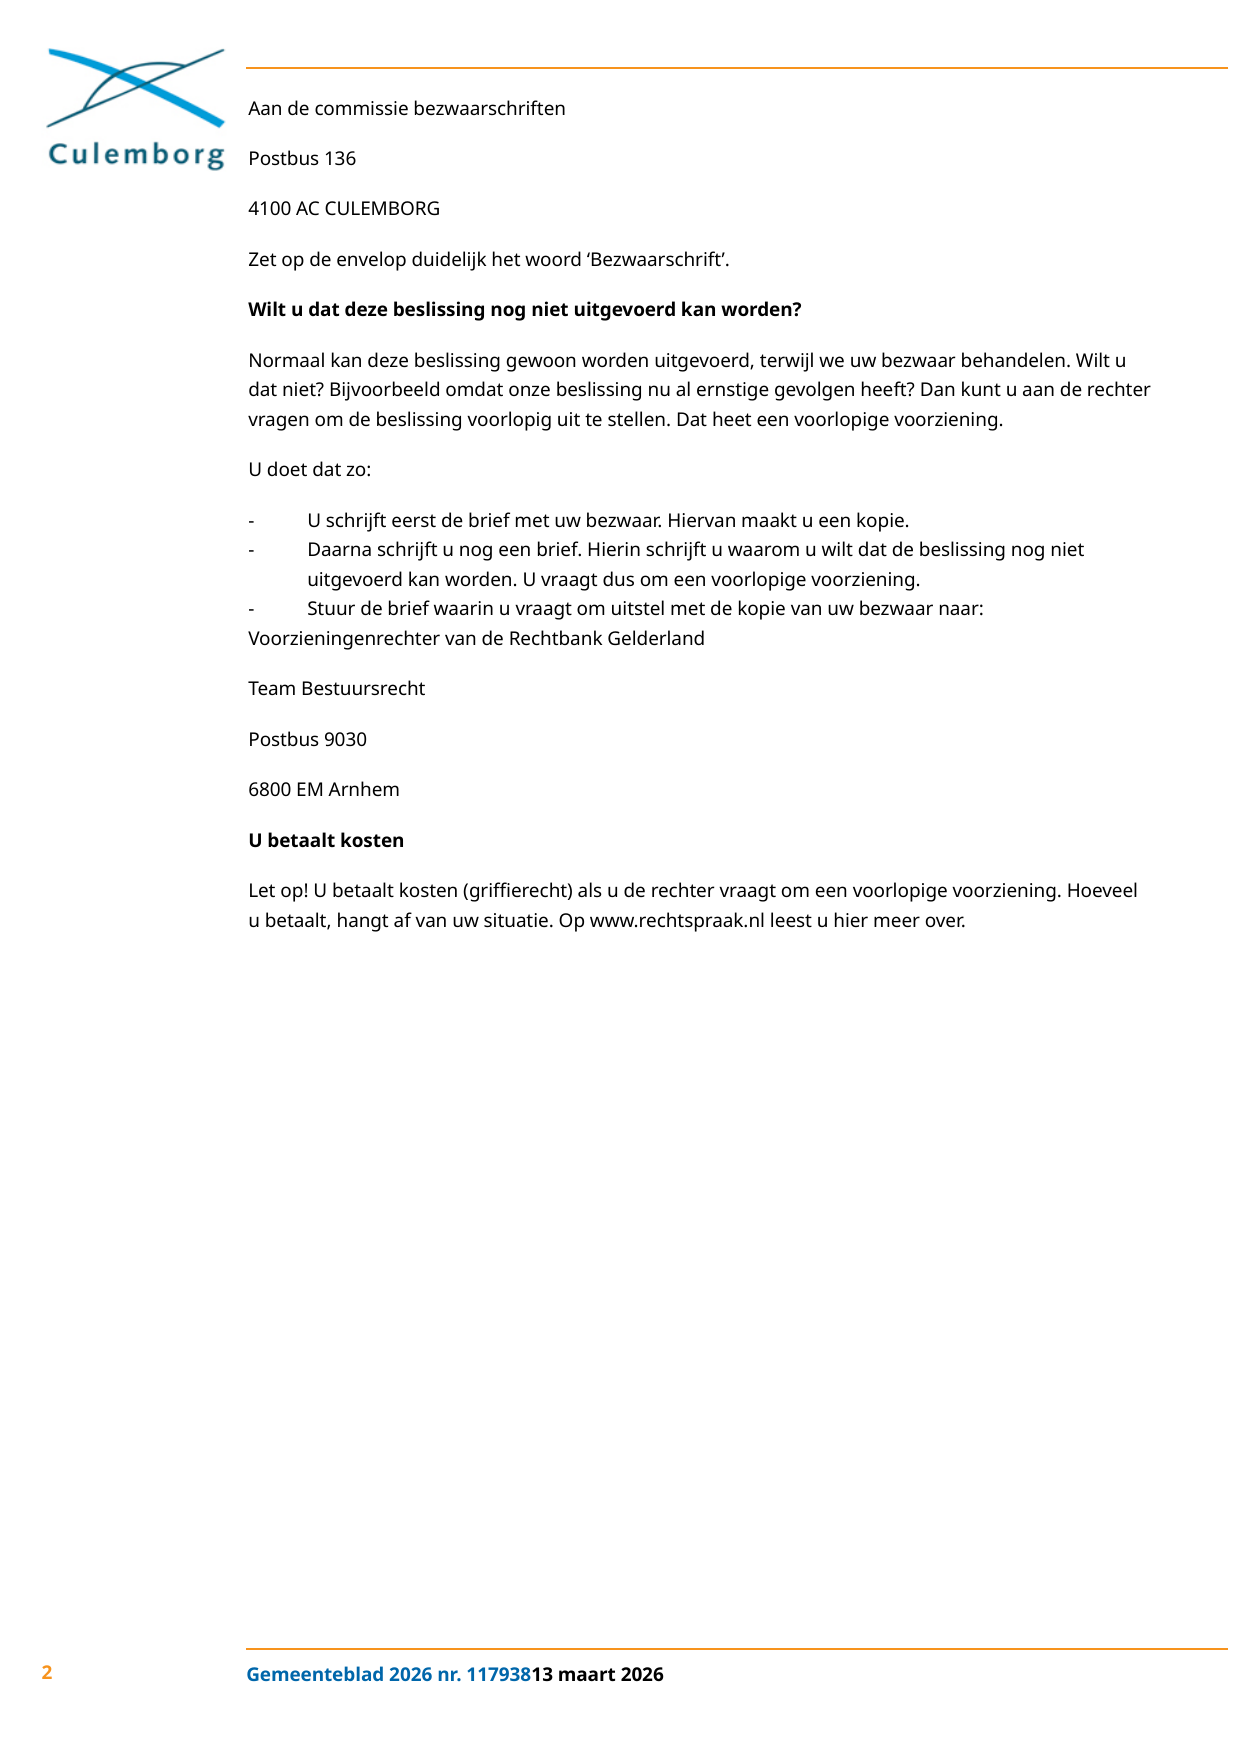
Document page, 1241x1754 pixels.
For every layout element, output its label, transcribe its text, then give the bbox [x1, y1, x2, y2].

text Team Bestuursrecht [248, 676, 1152, 701]
text Let op! U betaalt kosten (griffierecht) als u de rechter vraagt om een voorlopige voorziening. Hoeveel u betaalt, hangt af van uw situatie. Op www.rechtspraak.nl leest u hier meer over. [248, 877, 1152, 933]
text 4100 AC CULEMBORG [248, 196, 1152, 221]
picture [41, 47, 231, 172]
text Aan de commissie bezwaarschriften [248, 95, 1152, 121]
text Zet op de envelop duidelijk het woord ‘Bezwaarschrift’. [248, 246, 1152, 272]
list Stuur de brief waarin u vraagt om uitstel met de kopie van uw bezwaar naar: [248, 596, 1152, 621]
text Postbus 9030 [248, 726, 1152, 752]
text Postbus 136 [248, 145, 1152, 171]
text Normaal kan deze beslissing gewoon worden uitgevoerd, terwijl we uw bezwaar behandelen. Wilt u dat niet? Bijvoorbeeld omdat onze beslissing nu al ernstige gevolgen heeft? Dan kunt u aan de rechter vragen om de beslissing voorlopig uit te stellen. Dat heet een voorlopige voorziening. [248, 347, 1152, 432]
text Voorzieningenrechter van de Rechtbank Gelderland [248, 625, 1152, 651]
text 6800 EM Arnhem [248, 776, 1152, 802]
text U doet dat zo: [248, 456, 1152, 482]
list U schrijft eerst de brief met uw bezwaar. Hiervan maakt u een kopie. [248, 507, 1152, 533]
text U betaalt kosten [248, 827, 1152, 853]
text Wilt u dat deze beslissing nog niet uitgevoerd kan worden? [248, 296, 1152, 322]
list Daarna schrijft u nog een brief. Hierin schrijft u waarom u wilt dat de beslissing nog niet uitgevoerd kan worden. U vraagt dus om een voorlopige voorziening. [248, 536, 1152, 592]
